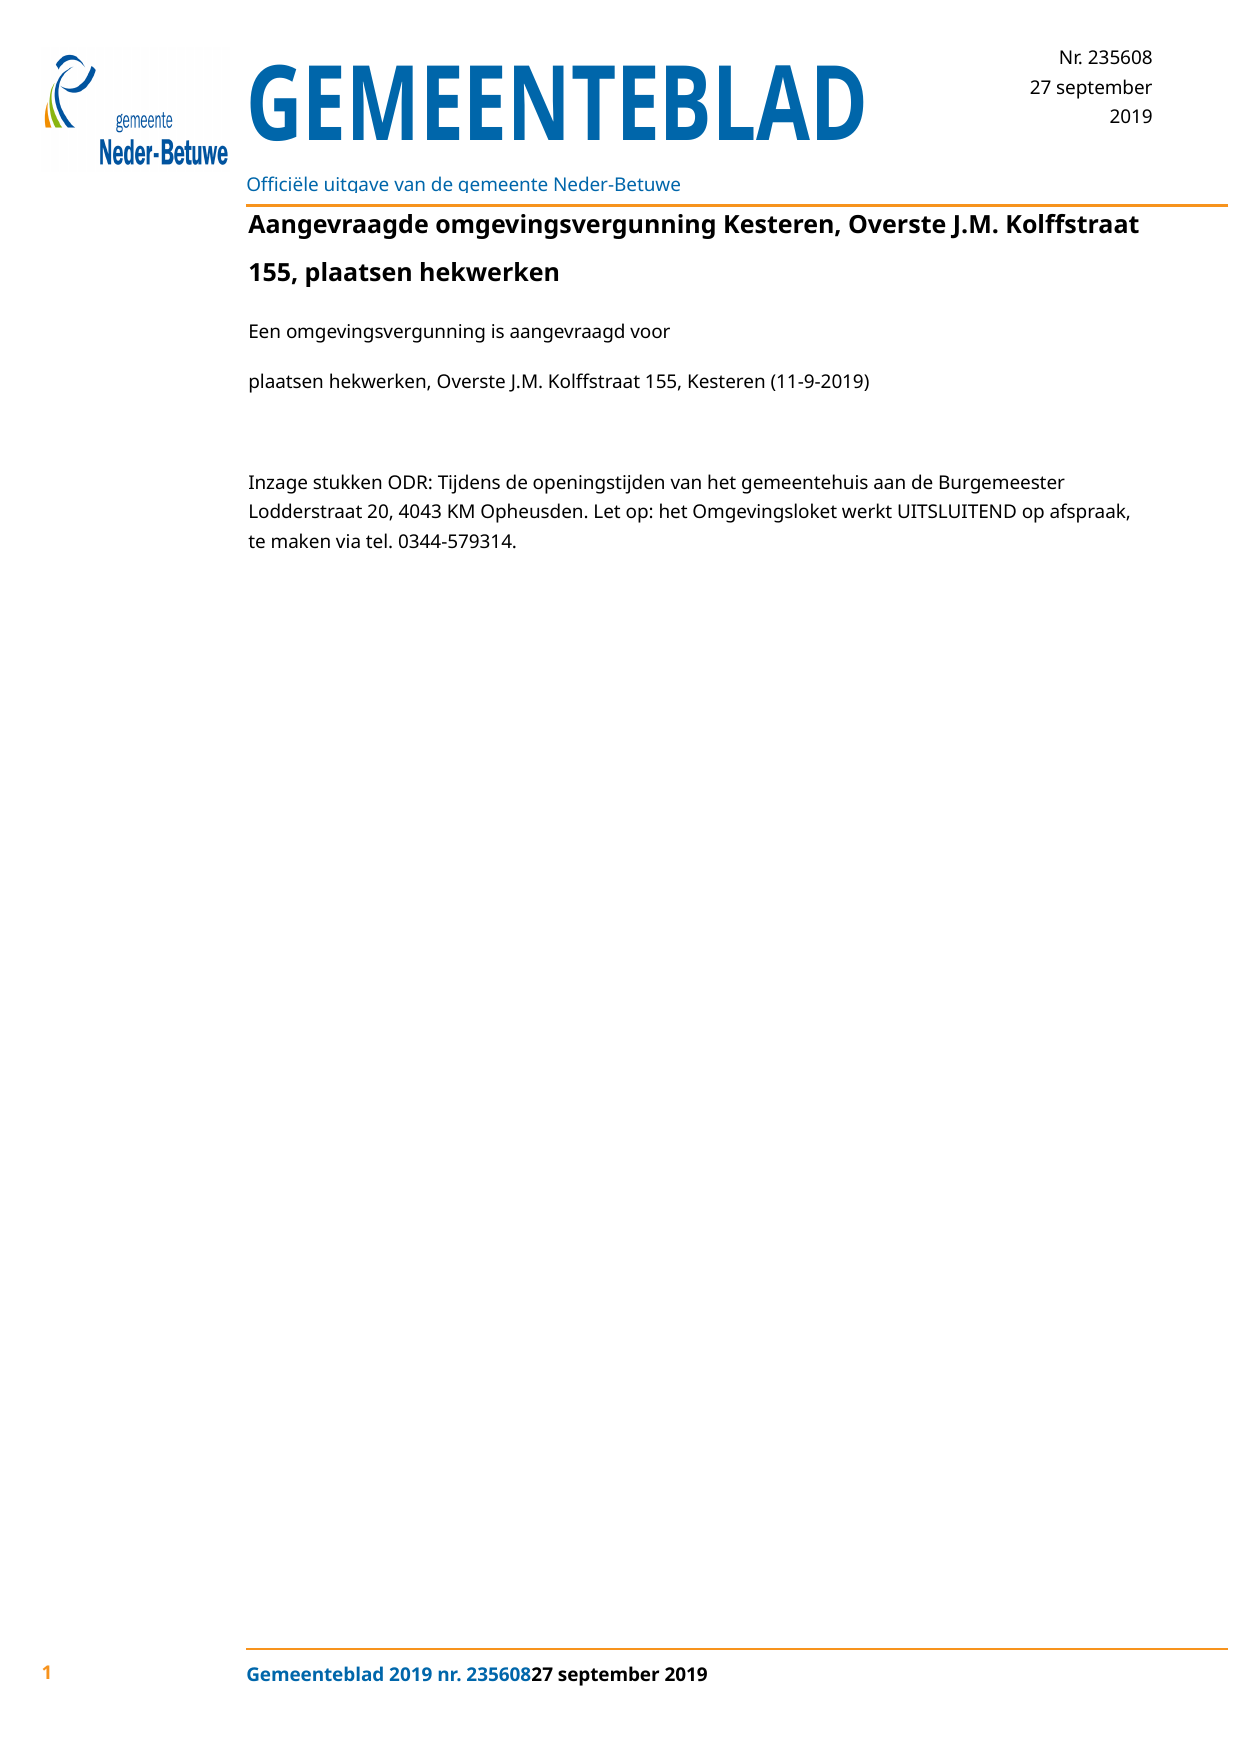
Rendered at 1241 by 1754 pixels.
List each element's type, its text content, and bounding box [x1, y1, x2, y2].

picture [41, 47, 231, 172]
text Een omgevingsvergunning is aangevraagd voor [248, 318, 1152, 344]
text Aangevraagde omgevingsvergunning Kesteren, Overste J.M. Kolffstraat 155, plaatsen hekwerken [248, 207, 1152, 288]
text plaatsen hekwerken, Overste J.M. Kolffstraat 155, Kesteren (11-9-2019) [248, 368, 1152, 394]
text Inzage stukken ODR: Tijdens de openingstijden van het gemeentehuis aan de Burgemeester Lodderstraat 20, 4043 KM Opheusden. Let op: het Omgevingsloket werkt UITSLUITEND op afspraak, te maken via tel. 0344-579314. [248, 469, 1152, 554]
